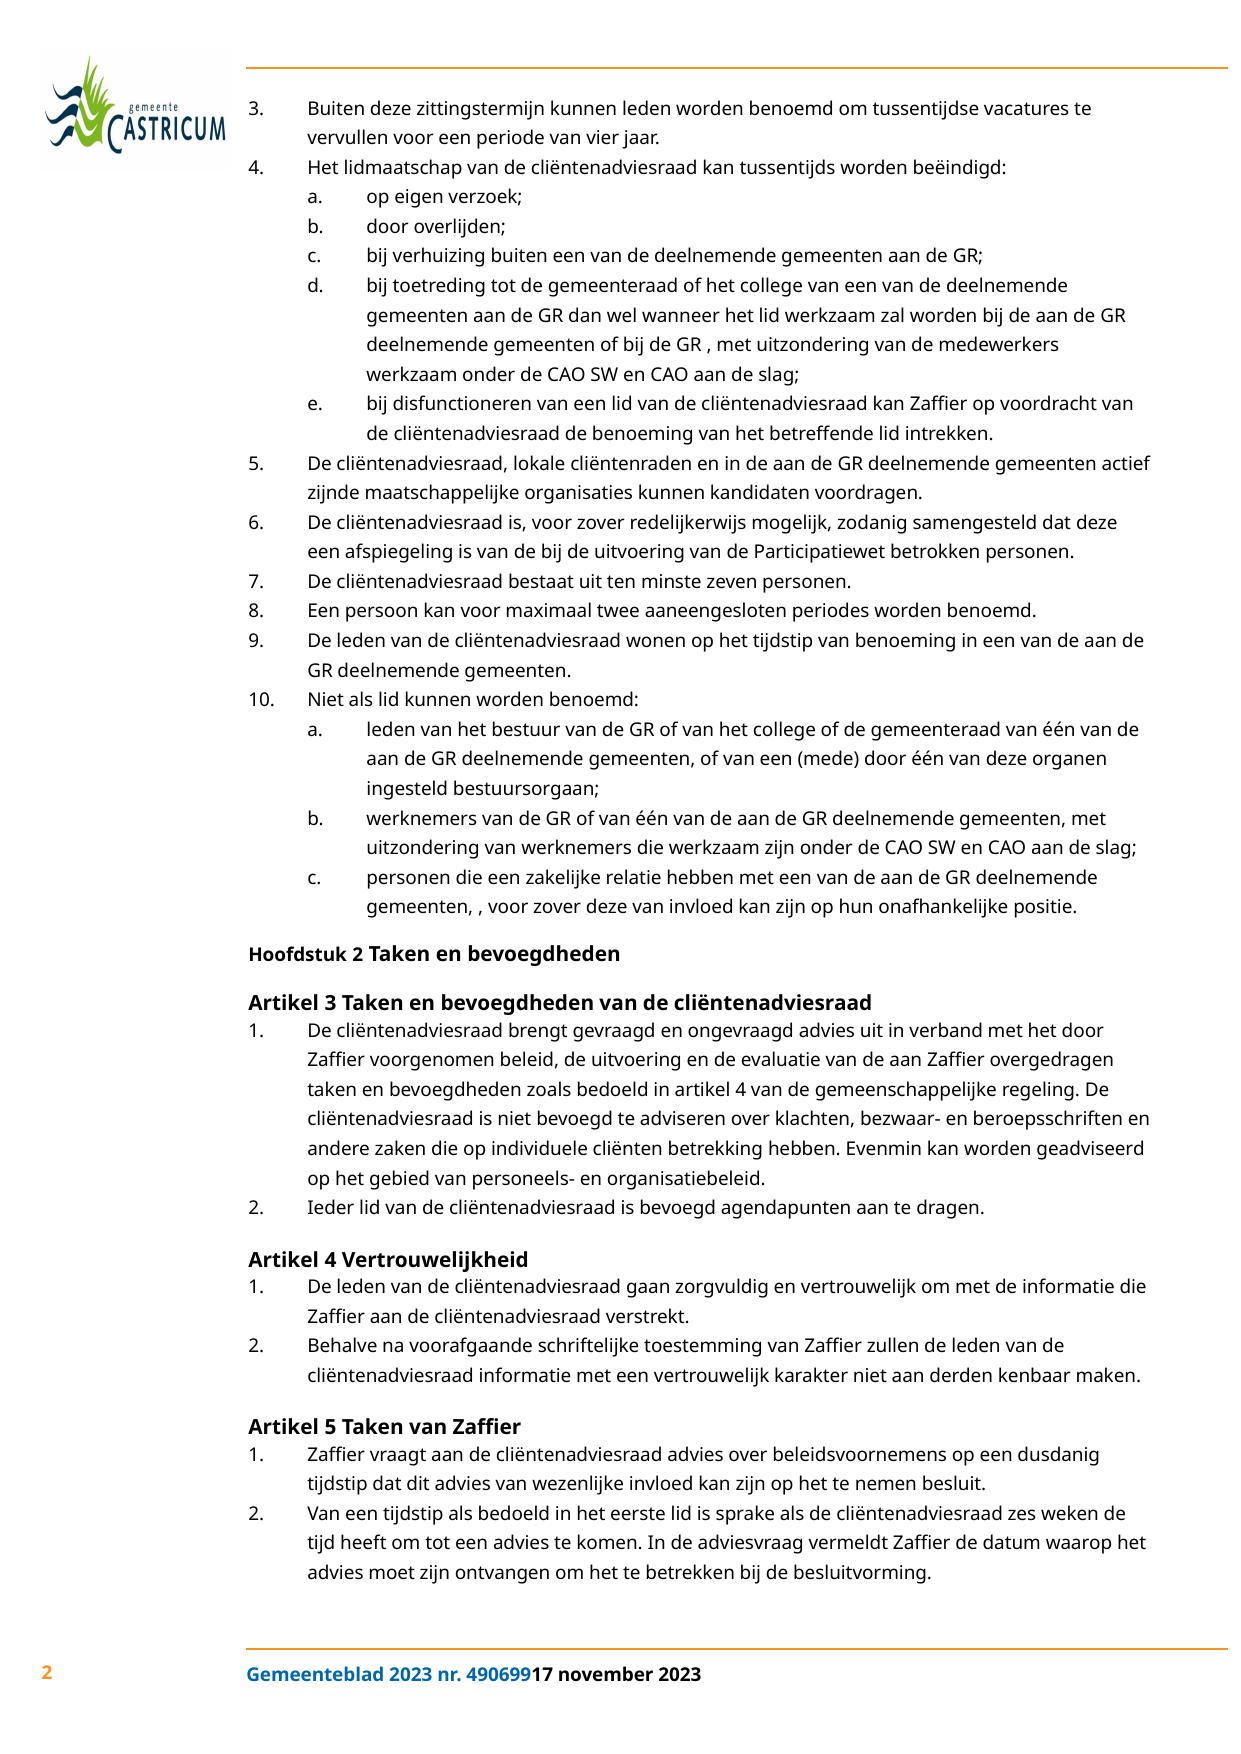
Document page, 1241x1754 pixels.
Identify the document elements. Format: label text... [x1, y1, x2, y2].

list De cliëntenadviesraad, lokale cliëntenraden en in de aan de GR deelnemende gemeenten actief zijnde maatschappelijke organisaties kunnen kandidaten voordragen. [248, 450, 1152, 505]
list Buiten deze zittingstermijn kunnen leden worden benoemd om tussentijdse vacatures te vervullen voor een periode van vier jaar. [248, 95, 1152, 150]
picture [41, 47, 231, 172]
list Niet als lid kunnen worden benoemd: [248, 686, 1152, 712]
list bij toetreding tot de gemeenteraad of het college van een van de deelnemende gemeenten aan de GR dan wel wanneer het lid werkzaam zal worden bij de aan de GR deelnemende gemeenten of bij de GR , met uitzondering van de medewerkers werkzaam onder de CAO SW en CAO aan de slag; [307, 272, 1152, 387]
text Artikel 3 Taken en bevoegdheden van de cliëntenadviesraad [248, 988, 1152, 1017]
list personen die een zakelijke relatie hebben met een van de aan de GR deelnemende gemeenten, , voor zover deze van invloed kan zijn op hun onafhankelijke positie. [307, 864, 1152, 919]
list door overlijden; [307, 213, 1152, 239]
list bij verhuizing buiten een van de deelnemende gemeenten aan de GR; [307, 243, 1152, 268]
list Een persoon kan voor maximaal twee aaneengesloten periodes worden benoemd. [248, 598, 1152, 623]
list bij disfunctioneren van een lid van de cliëntenadviesraad kan Zaffier op voordracht van de cliëntenadviesraad de benoeming van het betreffende lid intrekken. [307, 391, 1152, 446]
list Ieder lid van de cliëntenadviesraad is bevoegd agendapunten aan te dragen. [248, 1194, 1152, 1220]
list Het lidmaatschap van de cliëntenadviesraad kan tussentijds worden beëindigd: [248, 154, 1152, 180]
list De cliëntenadviesraad is, voor zover redelijkerwijs mogelijk, zodanig samengesteld dat deze een afspiegeling is van de bij de uitvoering van de Participatiewet betrokken personen. [248, 509, 1152, 564]
text Hoofdstuk 2 Taken en bevoegdheden [248, 939, 1152, 968]
list Zaffier vraagt aan de cliëntenadviesraad advies over beleidsvoornemens op een dusdanig tijdstip dat dit advies van wezenlijke invloed kan zijn op het te nemen besluit. [248, 1441, 1152, 1496]
list werknemers van de GR of van één van de aan de GR deelnemende gemeenten, met uitzondering van werknemers die werkzaam zijn onder de CAO SW en CAO aan de slag; [307, 805, 1152, 860]
list leden van het bestuur van de GR of van het college of de gemeenteraad van één van de aan de GR deelnemende gemeenten, of van een (mede) door één van deze organen ingesteld bestuursorgaan; [307, 716, 1152, 801]
list De cliëntenadviesraad brengt gevraagd en ongevraagd advies uit in verband met het door Zaffier voorgenomen beleid, de uitvoering en de evaluatie van de aan Zaffier overgedragen taken en bevoegdheden zoals bedoeld in artikel 4 van de gemeenschappelijke regeling. De cliëntenadviesraad is niet bevoegd te adviseren over klachten, bezwaar- en beroepsschriften en andere zaken die op individuele cliënten betrekking hebben. Evenmin kan worden geadviseerd op het gebied van personeels- en organisatiebeleid. [248, 1017, 1152, 1191]
list op eigen verzoek; [307, 183, 1152, 209]
list De leden van de cliëntenadviesraad wonen op het tijdstip van benoeming in een van de aan de GR deelnemende gemeenten. [248, 627, 1152, 683]
text Artikel 5 Taken van Zaffier [248, 1412, 1152, 1441]
text Artikel 4 Vertrouwelijkheid [248, 1245, 1152, 1273]
list Van een tijdstip als bedoeld in het eerste lid is sprake als de cliëntenadviesraad zes weken de tijd heeft om tot een advies te komen. In de adviesvraag vermeldt Zaffier de datum waarop het advies moet zijn ontvangen om het te betrekken bij de besluitvorming. [248, 1500, 1152, 1585]
list Behalve na voorafgaande schriftelijke toestemming van Zaffier zullen de leden van de cliëntenadviesraad informatie met een vertrouwelijk karakter niet aan derden kenbaar maken. [248, 1332, 1152, 1388]
list De cliëntenadviesraad bestaat uit ten minste zeven personen. [248, 568, 1152, 594]
list De leden van de cliëntenadviesraad gaan zorgvuldig en vertrouwelijk om met de informatie die Zaffier aan de cliëntenadviesraad verstrekt. [248, 1273, 1152, 1328]
